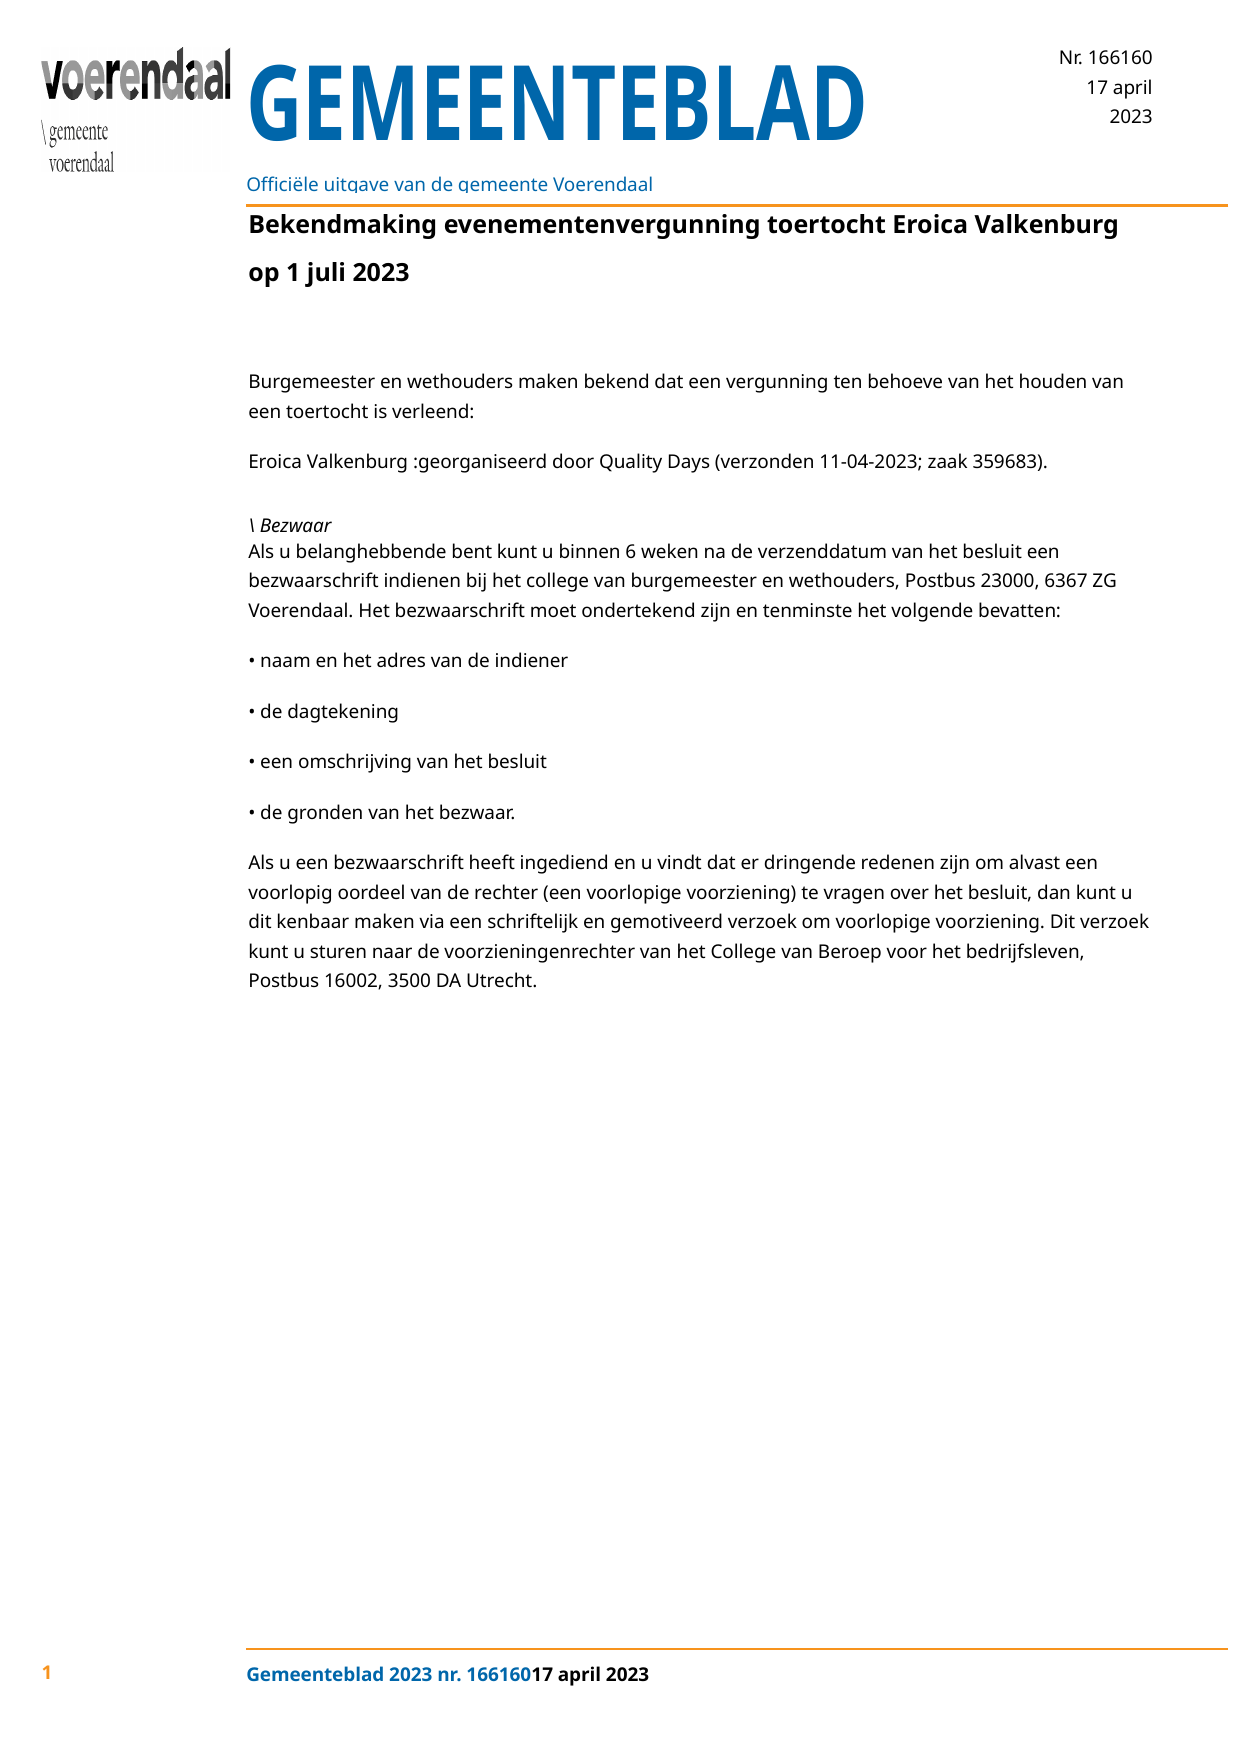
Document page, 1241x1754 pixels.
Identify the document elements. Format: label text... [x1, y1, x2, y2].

text Als u belanghebbende bent kunt u binnen 6 weken na de verzenddatum van het besluit een bezwaarschrift indienen bij het college van burgemeester en wethouders, Postbus 23000, 6367 ZG Voerendaal. Het bezwaarschrift moet ondertekend zijn en tenminste het volgende bevatten: [248, 538, 1152, 623]
text Als u een bezwaarschrift heeft ingediend en u vindt dat er dringende redenen zijn om alvast een voorlopig oordeel van de rechter (een voorlopige voorziening) te vragen over het besluit, dan kunt u dit kenbaar maken via een schriftelijk en gemotiveerd verzoek om voorlopige voorziening. Dit verzoek kunt u sturen naar de voorzieningenrechter van het College van Beroep voor het bedrijfsleven, Postbus 16002, 3500 DA Utrecht. [248, 849, 1152, 993]
text • een omschrijving van het besluit [248, 748, 1152, 774]
text • de gronden van het bezwaar. [248, 799, 1152, 824]
picture [41, 47, 231, 172]
text Burgemeester en wethouders maken bekend dat een vergunning ten behoeve van het houden van een toertocht is verleend: [248, 368, 1152, 424]
text Eroica Valkenburg :georganiseerd door Quality Days (verzonden 11-04-2023; zaak 359683). [248, 448, 1152, 474]
text • de dagtekening [248, 698, 1152, 724]
text • naam en het adres van de indiener [248, 648, 1152, 673]
text \ Bezwaar [248, 512, 1152, 538]
text Bekendmaking evenementenvergunning toertocht Eroica Valkenburg op 1 juli 2023 [248, 207, 1152, 288]
